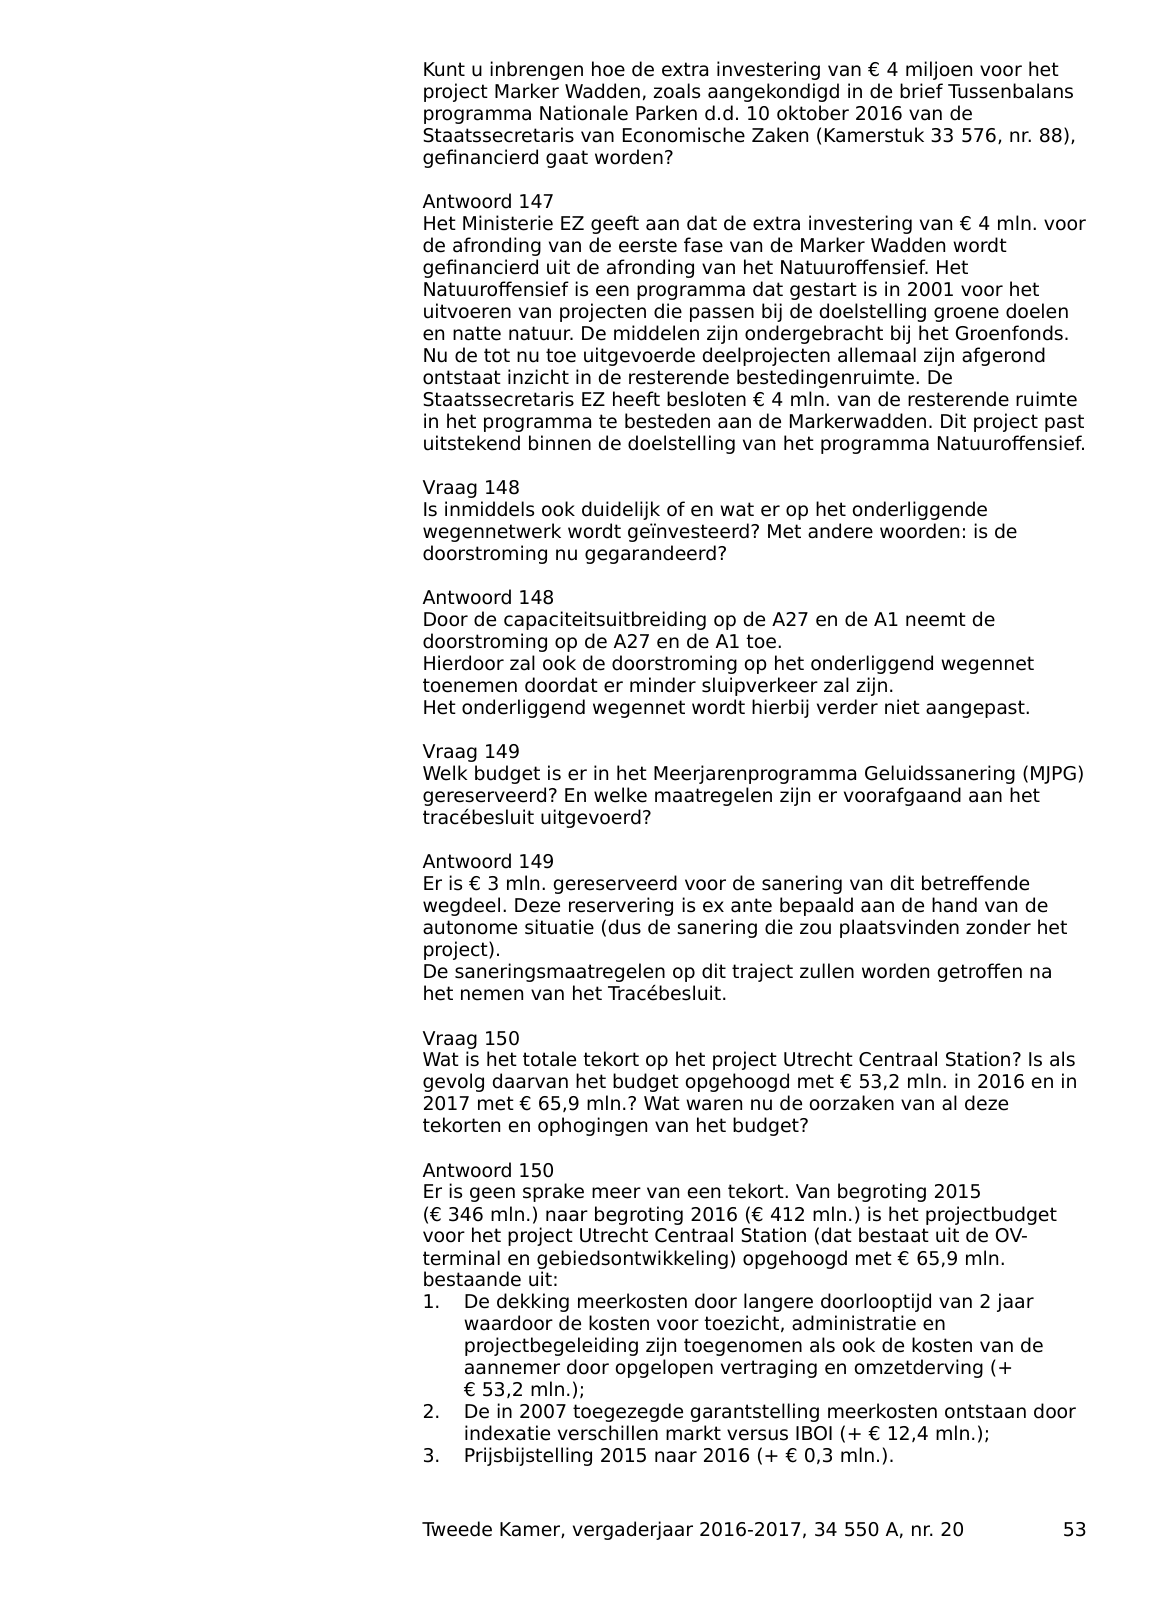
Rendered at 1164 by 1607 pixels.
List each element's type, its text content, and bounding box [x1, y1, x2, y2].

text De saneringsmaatregelen op dit traject zullen worden getroffen na het nemen van het Tracébesluit. [422, 961, 1087, 1005]
text Het Ministerie EZ geeft aan dat de extra investering van € 4 mln. voor de afronding van de eerste fase van de Marker Wadden wordt gefinancierd uit de afronding van het Natuuroffensief. Het Natuuroffensief is een programma dat gestart is in 2001 voor het uitvoeren van projecten die passen bij de doelstelling groene doelen en natte natuur. De middelen zijn ondergebracht bij het Groenfonds. Nu de tot nu toe uitgevoerde deelprojecten allemaal zijn afgerond ontstaat inzicht in de resterende bestedingenruimte. De Staatssecretaris EZ heeft besloten € 4 mln. van de resterende ruimte in het programma te besteden aan de Markerwadden. Dit project past uitstekend binnen de doelstelling van het programma Natuuroffensief. [422, 213, 1087, 455]
text Antwoord 148 [422, 587, 1087, 609]
text Antwoord 149 [422, 851, 1087, 873]
text Door de capaciteitsuitbreiding op de A27 en de A1 neemt de doorstroming op de A27 en de A1 toe. [422, 609, 1087, 653]
text Er is geen sprake meer van een tekort. Van begroting 2015 (€ 346 mln.) naar begroting 2016 (€ 412 mln.) is het projectbudget voor het project Utrecht Centraal Station (dat bestaat uit de OV-terminal en gebiedsontwikkeling) opgehoogd met € 65,9 mln. bestaande uit: [422, 1181, 1087, 1291]
text Hierdoor zal ook de doorstroming op het onderliggend wegennet toenemen doordat er minder sluipverkeer zal zijn. [422, 653, 1087, 697]
text 3. Prijsbijstelling 2015 naar 2016 (+ € 0,3 mln.). [422, 1445, 1087, 1467]
text Kunt u inbrengen hoe de extra investering van € 4 miljoen voor het project Marker Wadden, zoals aangekondigd in de brief Tussenbalans programma Nationale Parken d.d. 10 oktober 2016 van de Staatssecretaris van Economische Zaken (Kamerstuk 33 576, nr. 88), gefinancierd gaat worden? [422, 59, 1087, 169]
text Wat is het totale tekort op het project Utrecht Centraal Station? Is als gevolg daarvan het budget opgehoogd met € 53,2 mln. in 2016 en in 2017 met € 65,9 mln.? Wat waren nu de oorzaken van al deze tekorten en ophogingen van het budget? [422, 1049, 1087, 1137]
text Vraag 150 [422, 1027, 1087, 1049]
text Het onderliggend wegennet wordt hierbij verder niet aangepast. [422, 697, 1087, 719]
text 2. De in 2007 toegezegde garantstelling meerkosten ontstaan door indexatie verschillen markt versus IBOI (+ € 12,4 mln.); [422, 1401, 1087, 1445]
text Er is € 3 mln. gereserveerd voor de sanering van dit betreffende wegdeel. Deze reservering is ex ante bepaald aan de hand van de autonome situatie (dus de sanering die zou plaatsvinden zonder het project). [422, 873, 1087, 961]
text Is inmiddels ook duidelijk of en wat er op het onderliggende wegennetwerk wordt geïnvesteerd? Met andere woorden: is de doorstroming nu gegarandeerd? [422, 499, 1087, 565]
text 1. De dekking meerkosten door langere doorlooptijd van 2 jaar waardoor de kosten voor toezicht, administratie en projectbegeleiding zijn toegenomen als ook de kosten van de aannemer door opgelopen vertraging en omzetderving (+ € 53,2 mln.); [422, 1291, 1087, 1401]
text Welk budget is er in het Meerjarenprogramma Geluidssanering (MJPG) gereserveerd? En welke maatregelen zijn er voorafgaand aan het tracébesluit uitgevoerd? [422, 763, 1087, 829]
text Vraag 149 [422, 741, 1087, 763]
text Vraag 148 [422, 477, 1087, 499]
text Antwoord 150 [422, 1159, 1087, 1181]
text Antwoord 147 [422, 191, 1087, 213]
